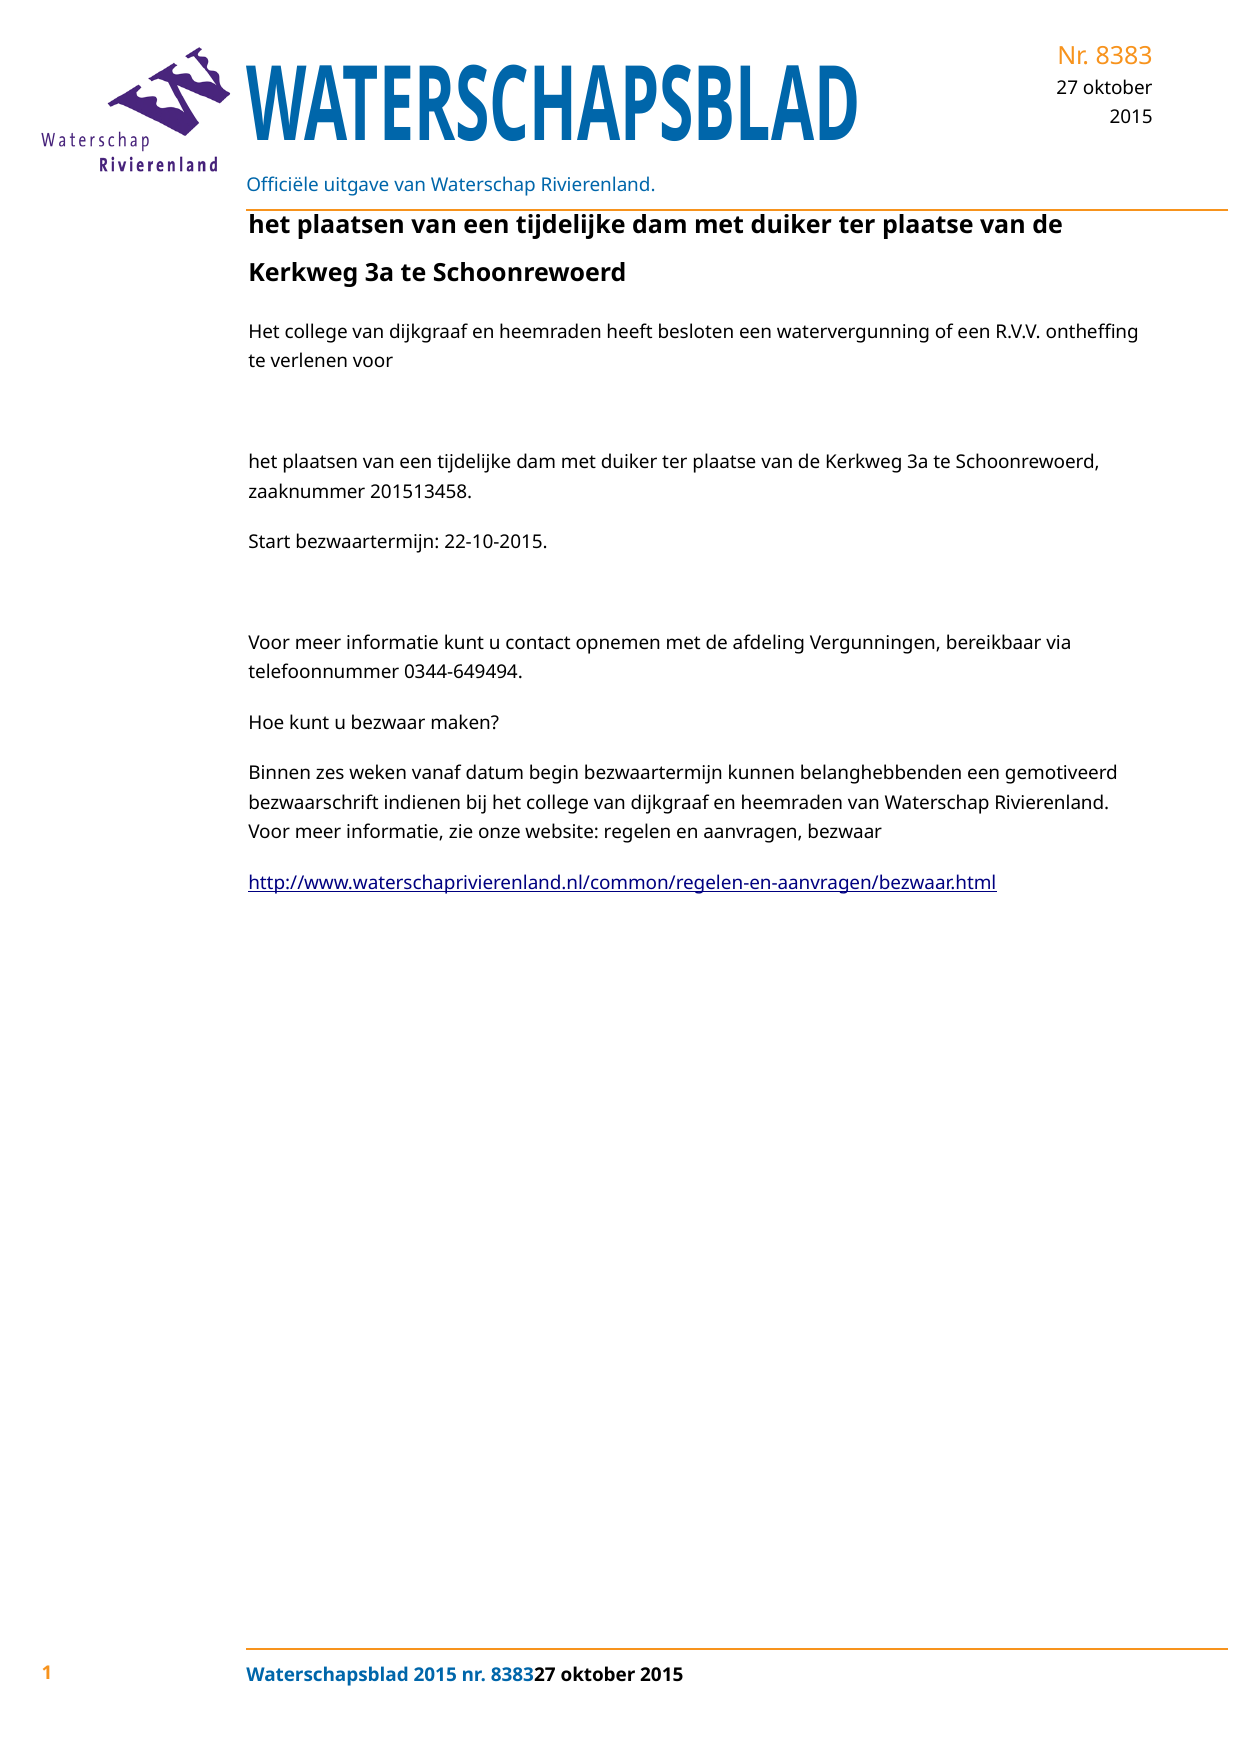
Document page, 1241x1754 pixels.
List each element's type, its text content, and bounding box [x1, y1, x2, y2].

text Hoe kunt u bezwaar maken? [248, 709, 1152, 735]
text http://www.waterschaprivierenland.nl/common/regelen-en-aanvragen/bezwaar.html [248, 869, 1152, 895]
picture [41, 47, 231, 172]
text het plaatsen van een tijdelijke dam met duiker ter plaatse van de Kerkweg 3a te Schoonrewoerd, zaaknummer 201513458. [248, 448, 1152, 504]
text Het college van dijkgraaf en heemraden heeft besloten een watervergunning of een R.V.V. ontheffing te verlenen voor [248, 318, 1152, 373]
text Binnen zes weken vanaf datum begin bezwaartermijn kunnen belanghebbenden een gemotiveerd bezwaarschrift indienen bij het college van dijkgraaf en heemraden van Waterschap Rivierenland. Voor meer informatie, zie onze website: regelen en aanvragen, bezwaar [248, 759, 1152, 844]
text Start bezwaartermijn: 22-10-2015. [248, 528, 1152, 554]
text Voor meer informatie kunt u contact opnemen met de afdeling Vergunningen, bereikbaar via telefoonnummer 0344-649494. [248, 629, 1152, 684]
text het plaatsen van een tijdelijke dam met duiker ter plaatse van de Kerkweg 3a te Schoonrewoerd [248, 211, 1152, 288]
